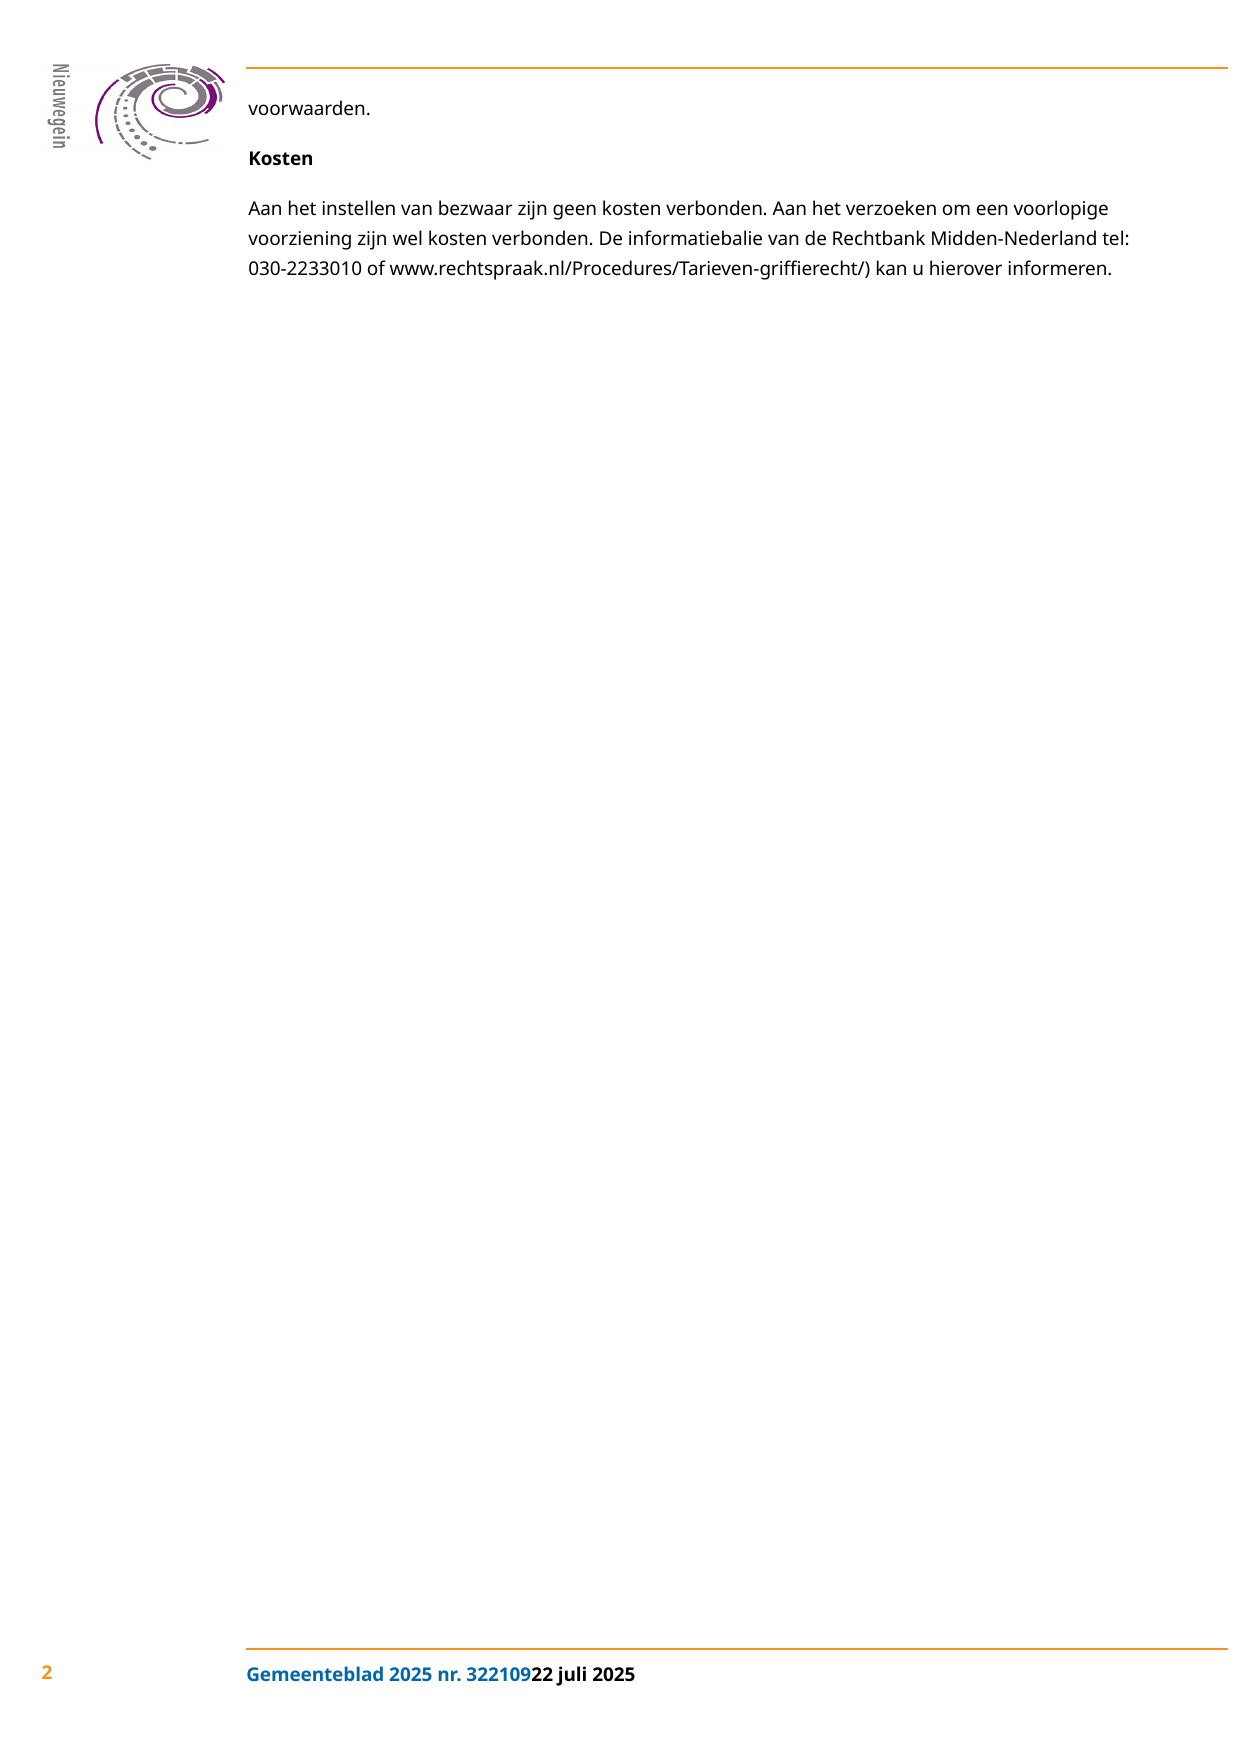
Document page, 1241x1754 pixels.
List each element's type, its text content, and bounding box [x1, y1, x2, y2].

picture [41, 47, 231, 172]
text Kosten [248, 145, 1152, 171]
text voorwaarden. [248, 95, 1152, 121]
text Aan het instellen van bezwaar zijn geen kosten verbonden. Aan het verzoeken om een voorlopige voorziening zijn wel kosten verbonden. De informatiebalie van de Rechtbank Midden-Nederland tel: 030-2233010 of www.rechtspraak.nl/Procedures/Tarieven-griffierecht/) kan u hierover informeren. [248, 196, 1152, 281]
